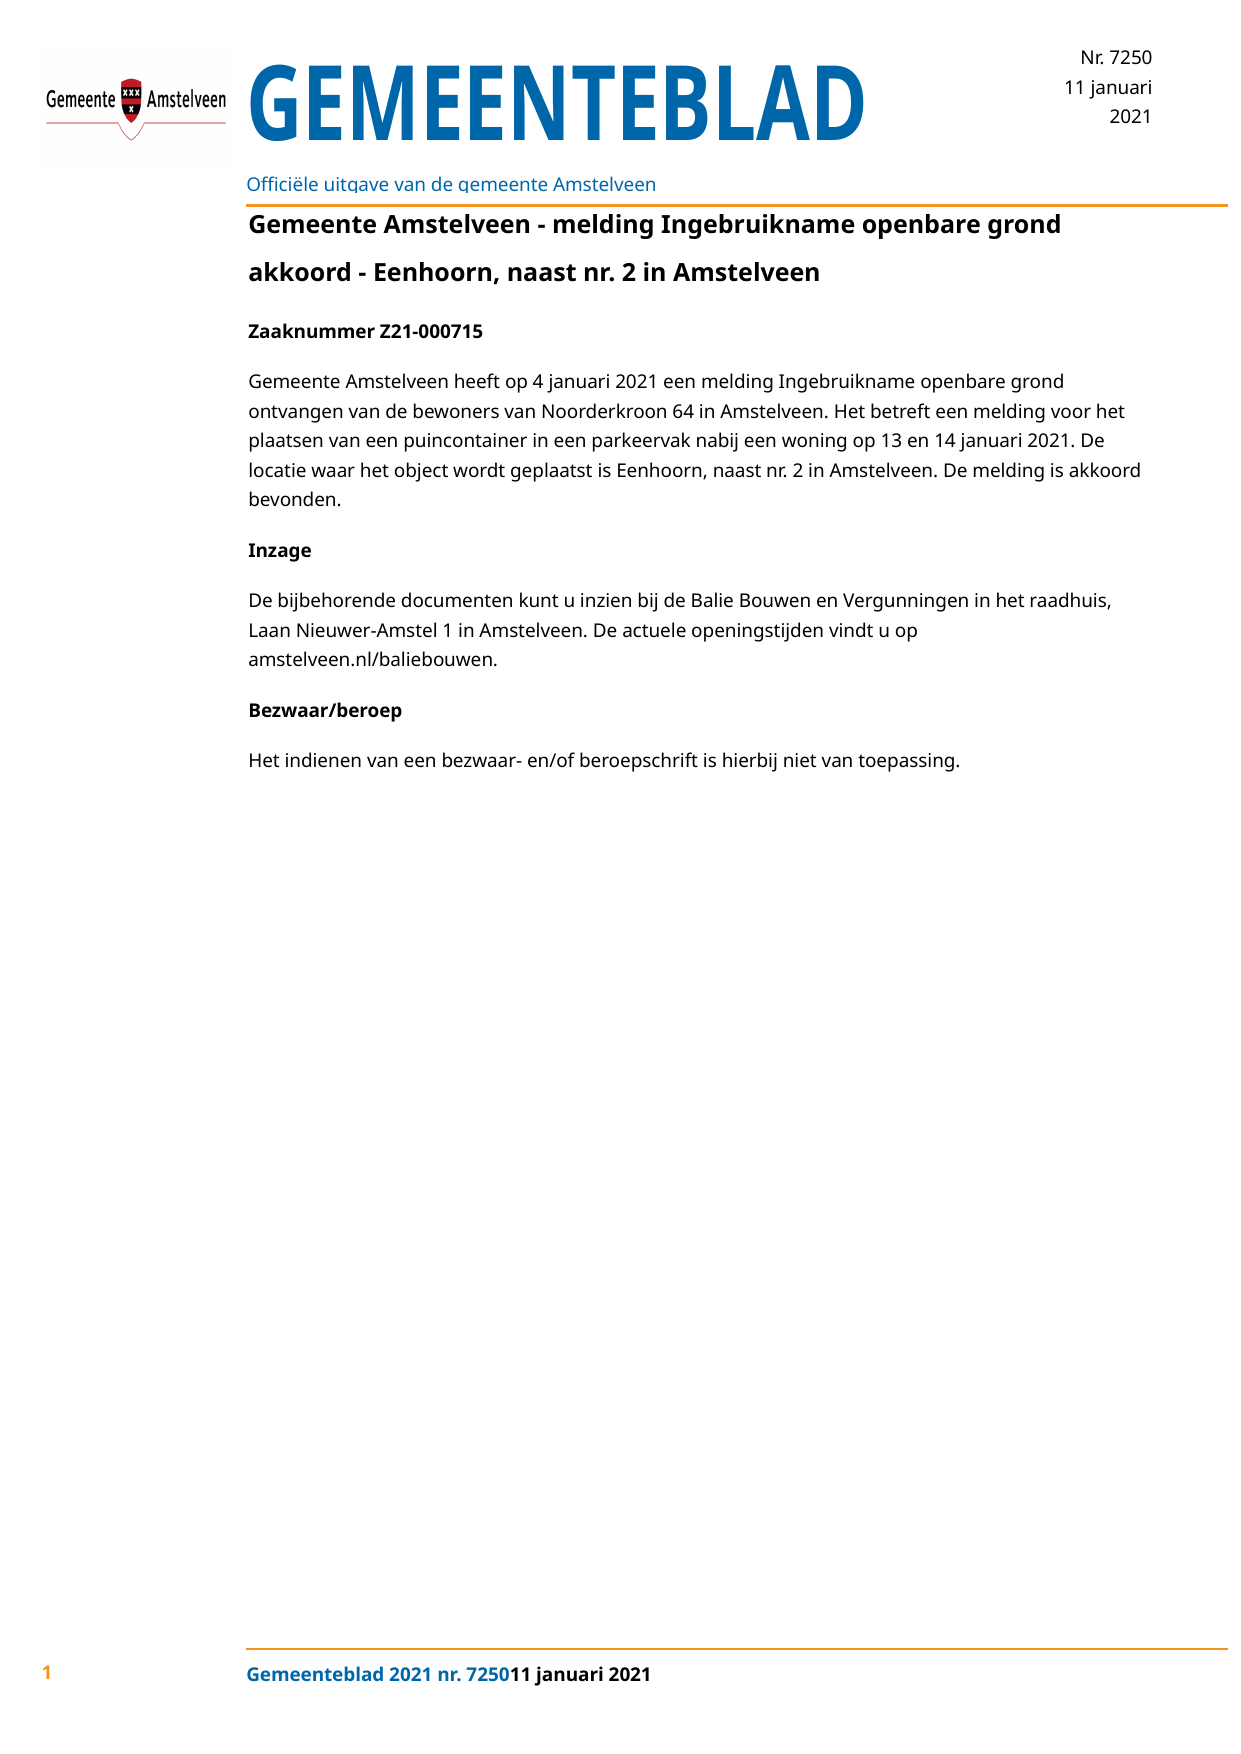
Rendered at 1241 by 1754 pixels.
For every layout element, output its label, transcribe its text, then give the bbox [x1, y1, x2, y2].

text Gemeente Amstelveen - melding Ingebruikname openbare grond akkoord - Eenhoorn, naast nr. 2 in Amstelveen [248, 207, 1152, 288]
text De bijbehorende documenten kunt u inzien bij de Balie Bouwen en Vergunningen in het raadhuis, Laan Nieuwer-Amstel 1 in Amstelveen. De actuele openingstijden vindt u op amstelveen.nl/baliebouwen. [248, 587, 1152, 672]
text Gemeente Amstelveen heeft op 4 januari 2021 een melding Ingebruikname openbare grond ontvangen van de bewoners van Noorderkroon 64 in Amstelveen. Het betreft een melding voor het plaatsen van een puincontainer in een parkeervak nabij een woning op 13 en 14 januari 2021. De locatie waar het object wordt geplaatst is Eenhoorn, naast nr. 2 in Amstelveen. De melding is akkoord bevonden. [248, 368, 1152, 512]
text Zaaknummer Z21-000715 [248, 318, 1152, 344]
text Het indienen van een bezwaar- en/of beroepschrift is hierbij niet van toepassing. [248, 747, 1152, 773]
picture [41, 47, 231, 172]
text Inzage [248, 537, 1152, 563]
text Bezwaar/beroep [248, 697, 1152, 723]
